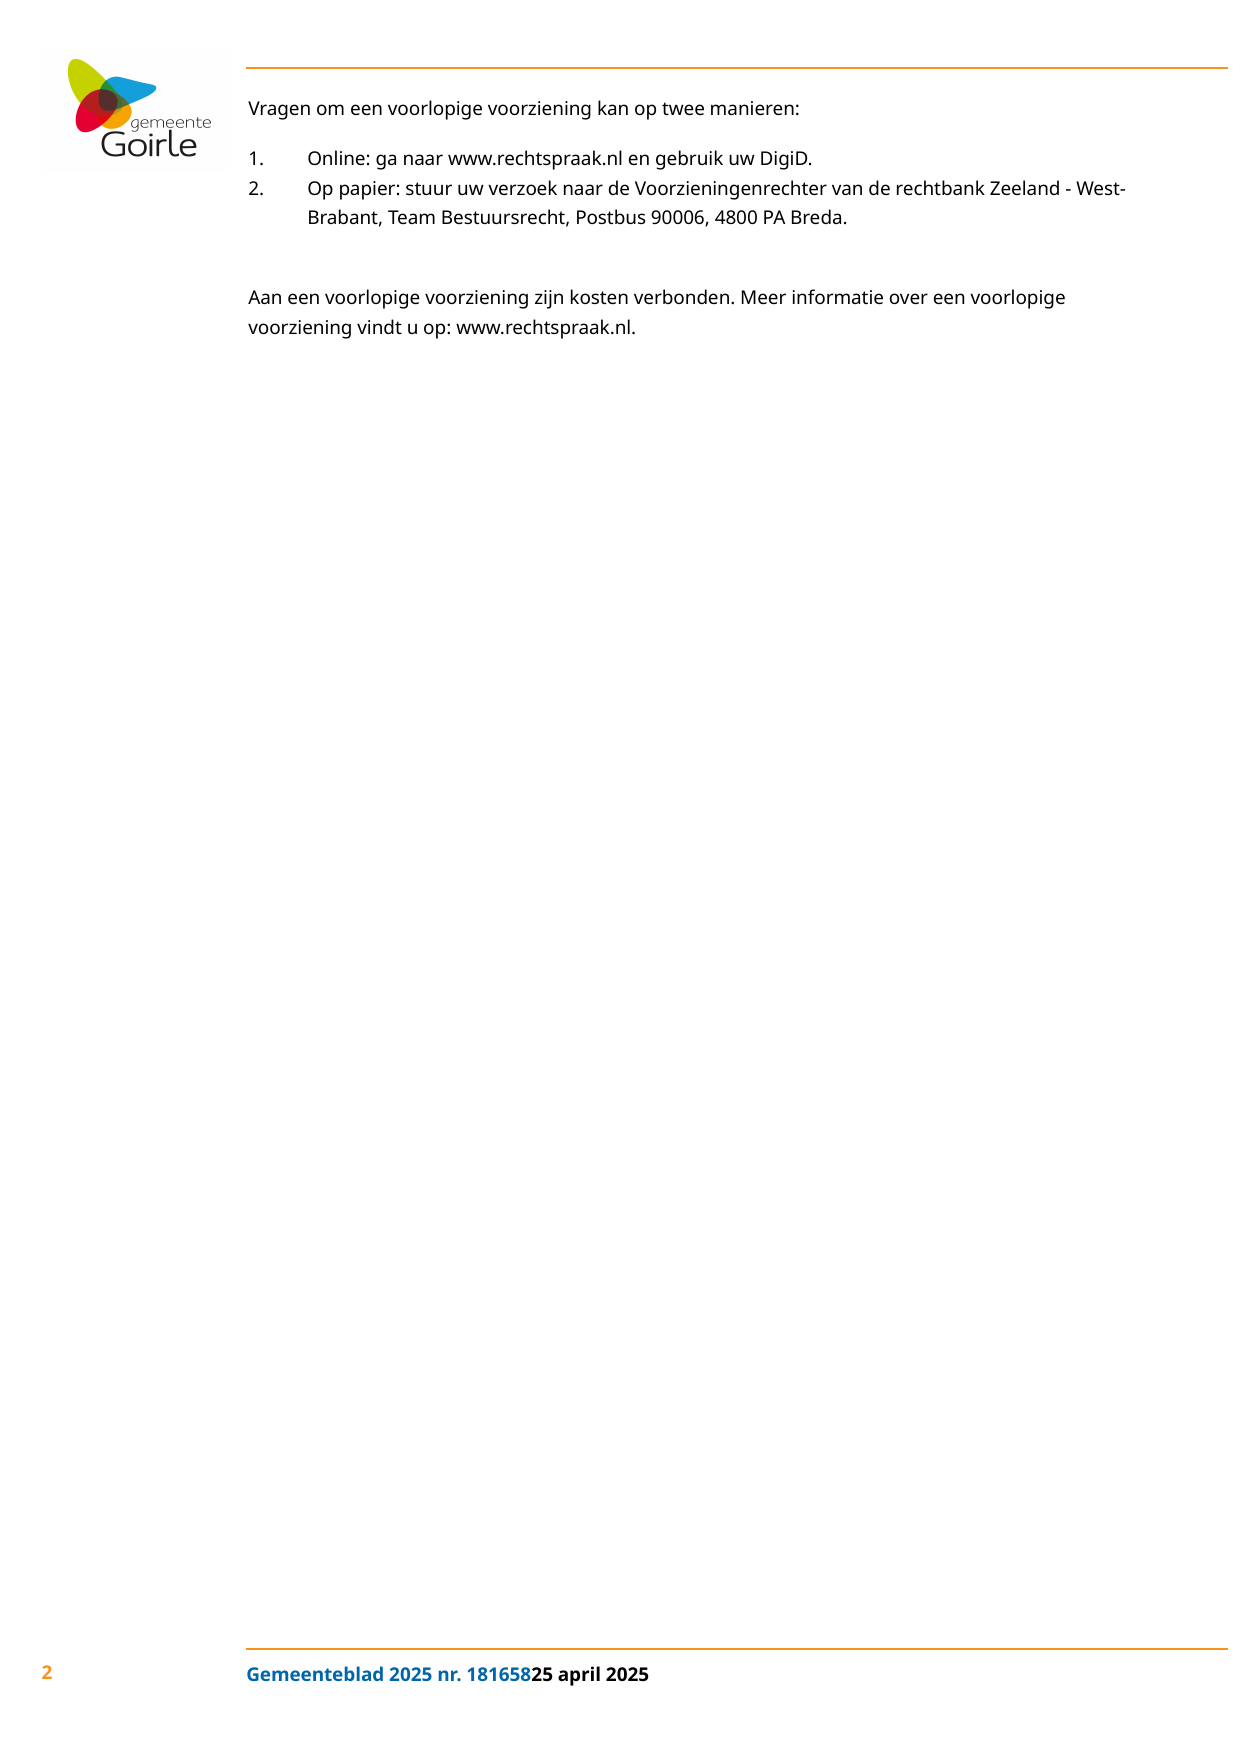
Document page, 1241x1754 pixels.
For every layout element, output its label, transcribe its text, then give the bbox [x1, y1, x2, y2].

picture [41, 47, 231, 172]
text Vragen om een voorlopige voorziening kan op twee manieren: [248, 95, 1152, 121]
text Aan een voorlopige voorziening zijn kosten verbonden. Meer informatie over een voorlopige voorziening vindt u op: www.rechtspraak.nl. [248, 284, 1152, 340]
list Op papier: stuur uw verzoek naar de Voorzieningenrechter van de rechtbank Zeeland - West-Brabant, Team Bestuursrecht, Postbus 90006, 4800 PA Breda. [248, 175, 1152, 230]
list Online: ga naar www.rechtspraak.nl en gebruik uw DigiD. [248, 145, 1152, 171]
